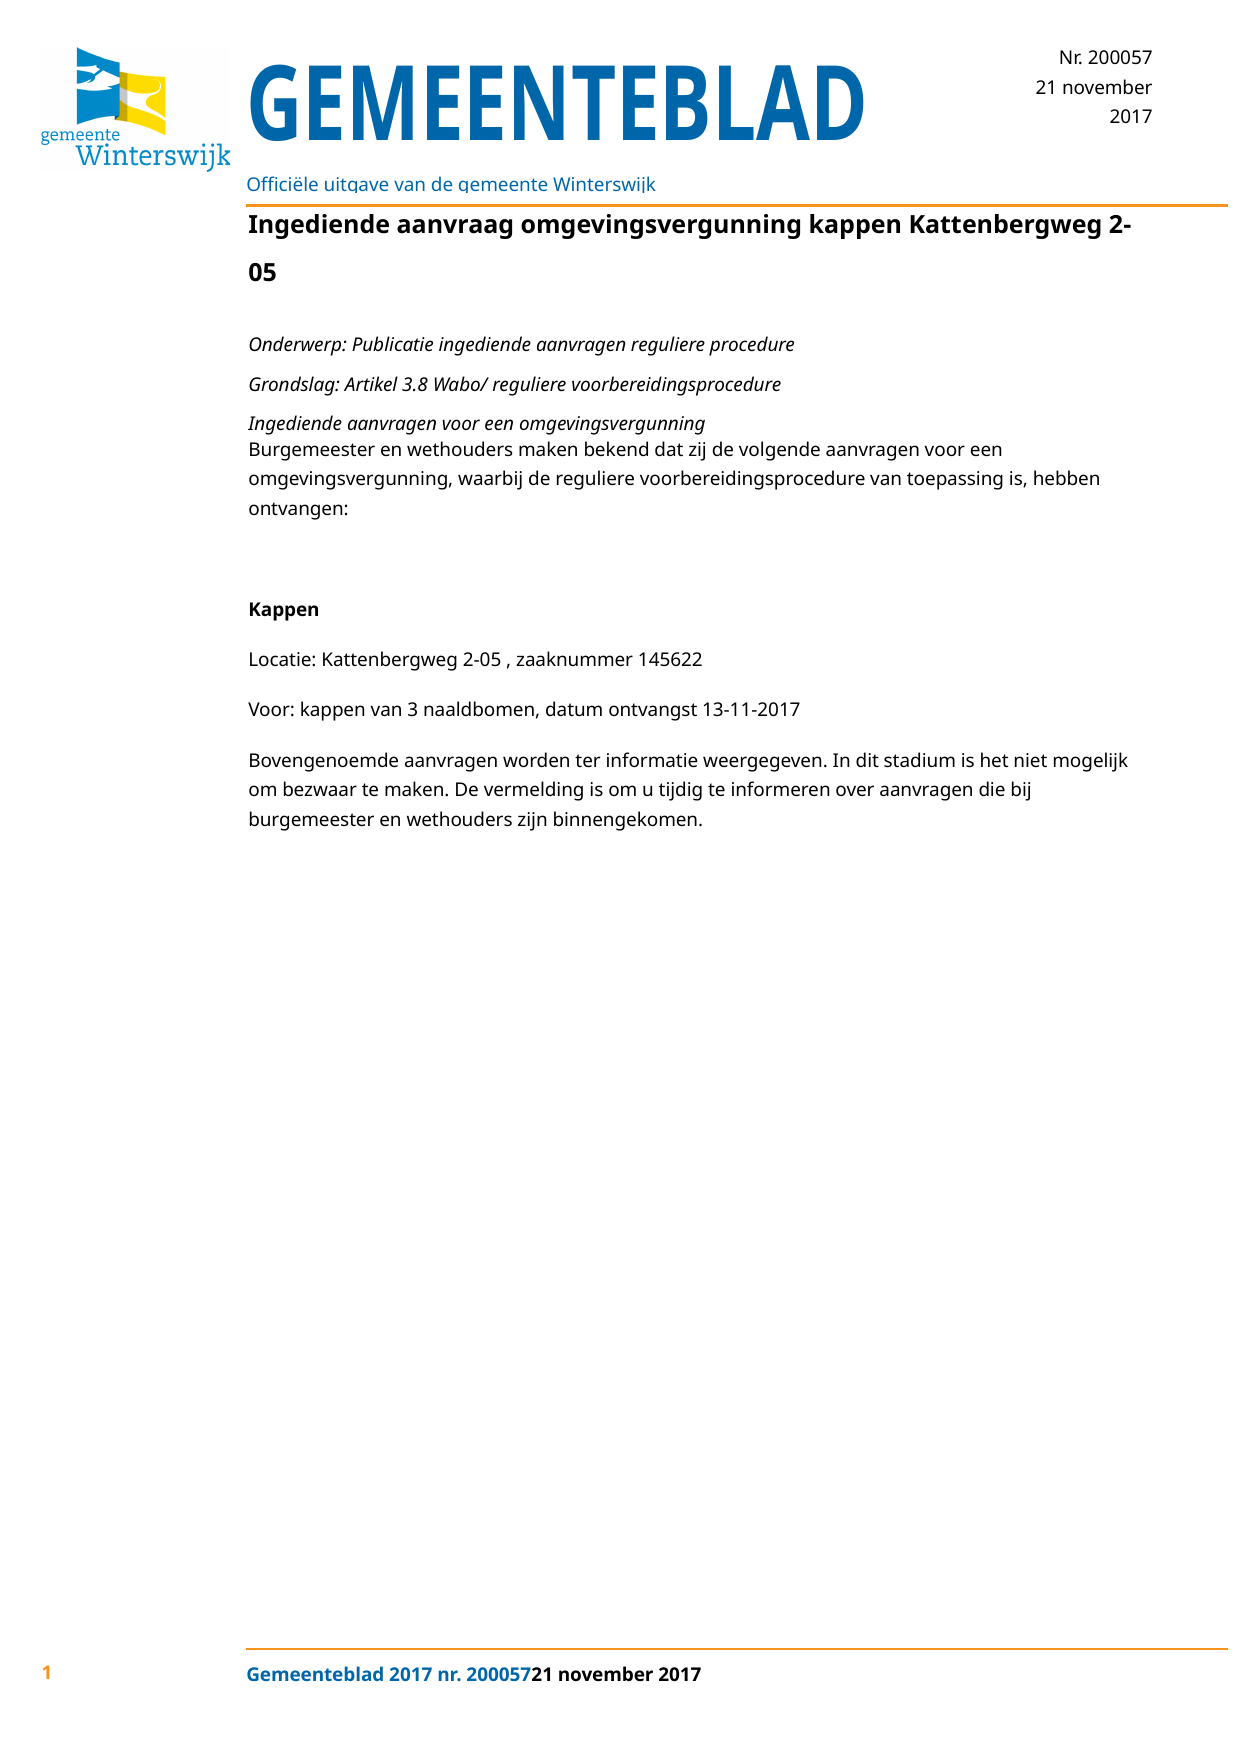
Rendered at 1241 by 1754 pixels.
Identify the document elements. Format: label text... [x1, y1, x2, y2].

text Kappen [248, 596, 1152, 621]
picture [225, 153, 231, 162]
text Voor: kappen van 3 naaldbomen, datum ontvangst 13-11-2017 [248, 697, 1152, 722]
text Ingediende aanvraag omgevingsvergunning kappen Kattenbergweg 2-05 [248, 207, 1152, 288]
text Ingediende aanvragen voor een omgevingsvergunning [248, 410, 1152, 436]
text Locatie: Kattenbergweg 2-05 , zaaknummer 145622 [248, 646, 1152, 672]
text Onderwerp: Publicatie ingediende aanvragen reguliere procedure [248, 331, 1152, 357]
text Bovengenoemde aanvragen worden ter informatie weergegeven. In dit stadium is het niet mogelijk om bezwaar te maken. De vermelding is om u tijdig te informeren over aanvragen die bij burgemeester en wethouders zijn binnengekomen. [248, 747, 1152, 832]
text Burgemeester en wethouders maken bekend dat zij de volgende aanvragen voor een omgevingsvergunning, waarbij de reguliere voorbereidingsprocedure van toepassing is, hebben ontvangen: [248, 436, 1152, 521]
picture [41, 47, 231, 172]
text Grondslag: Artikel 3.8 Wabo/ reguliere voorbereidingsprocedure [248, 371, 1152, 396]
